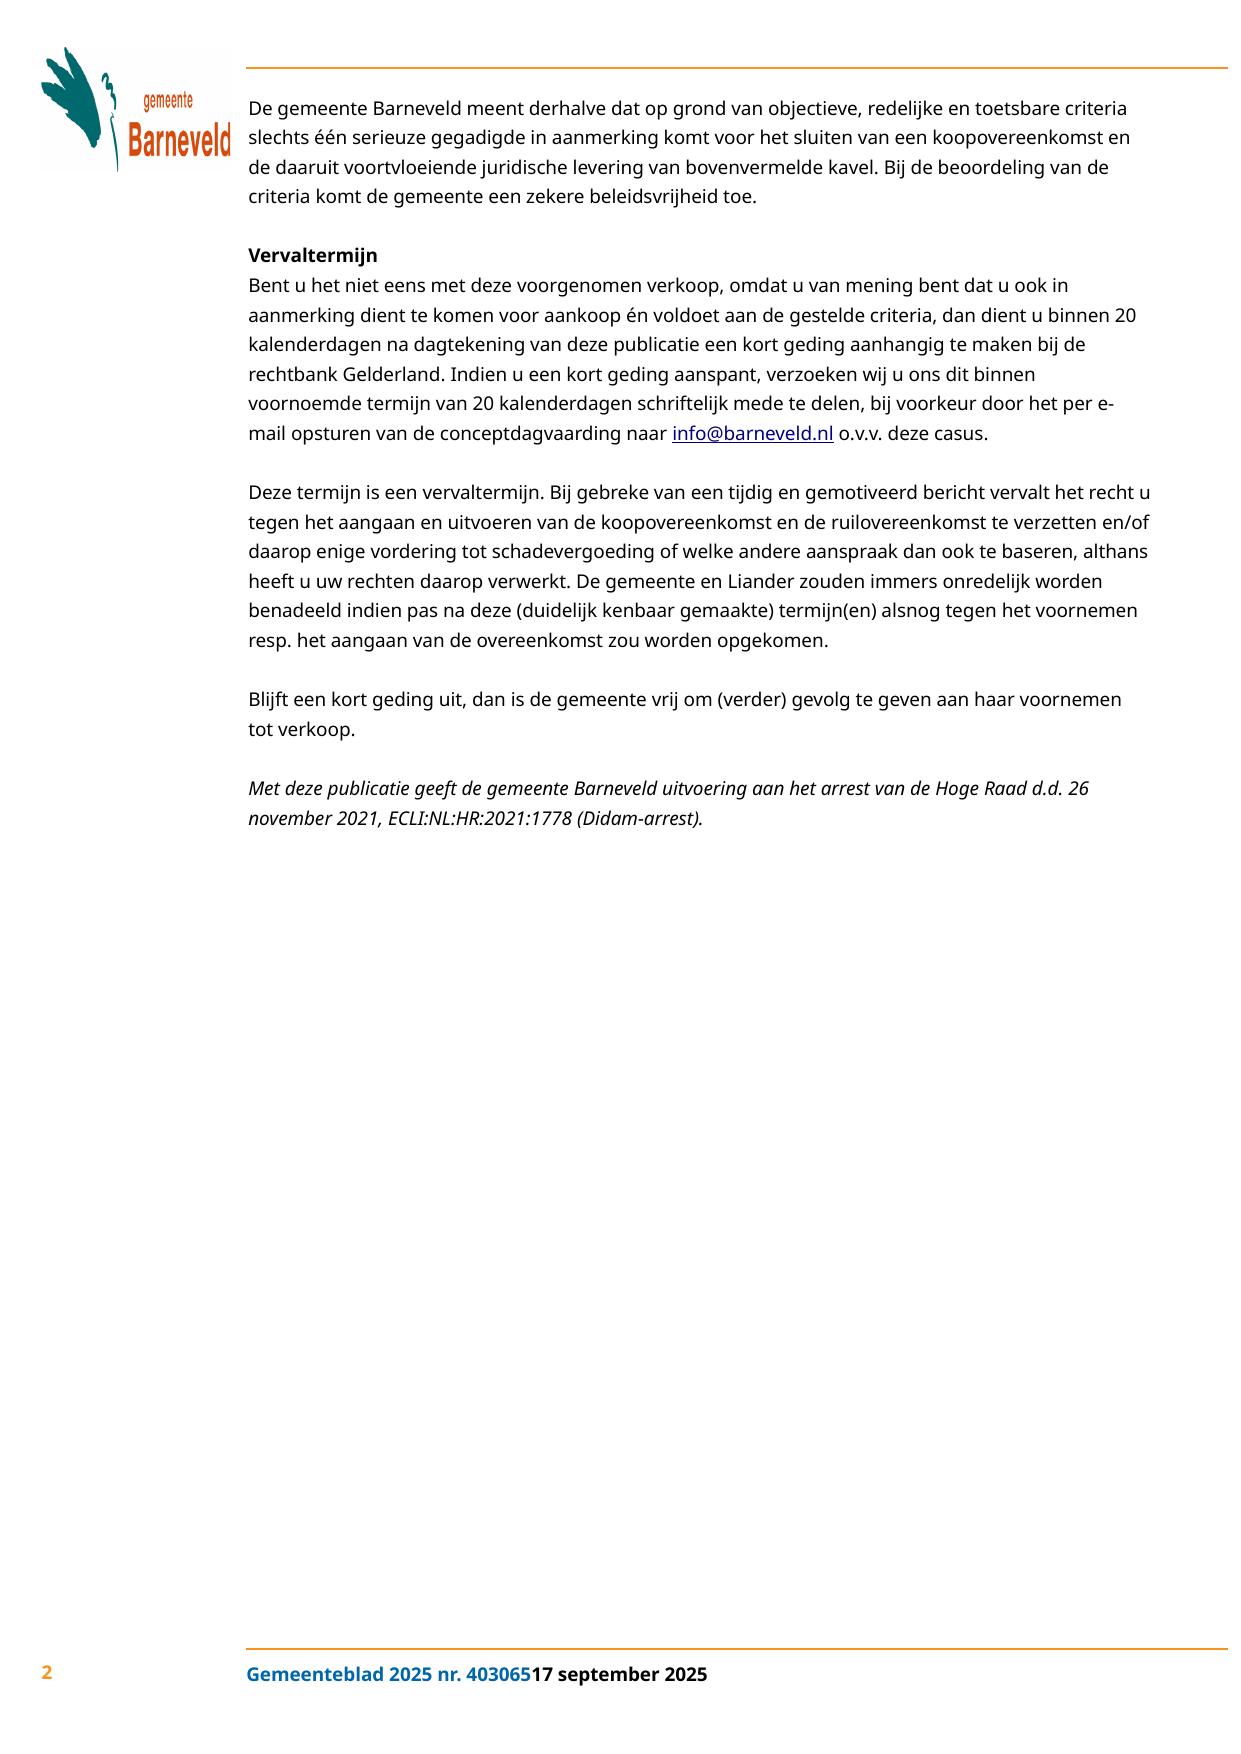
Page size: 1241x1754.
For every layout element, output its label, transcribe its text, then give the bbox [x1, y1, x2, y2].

text Bent u het niet eens met deze voorgenomen verkoop, omdat u van mening bent dat u ook in aanmerking dient te komen voor aankoop én voldoet aan de gestelde criteria, dan dient u binnen 20 kalenderdagen na dagtekening van deze publicatie een kort geding aanhangig te maken bij de rechtbank Gelderland. Indien u een kort geding aanspant, verzoeken wij u ons dit binnen voornoemde termijn van 20 kalenderdagen schriftelijk mede te delen, bij voorkeur door het per e-mail opsturen van de conceptdagvaarding naar info@barneveld.nl o.v.v. deze casus. [248, 272, 1152, 446]
text Vervaltermijn [248, 243, 1152, 268]
text Met deze publicatie geeft de gemeente Barneveld uitvoering aan het arrest van de Hoge Raad d.d. 26 november 2021, ECLI:NL:HR:2021:1778 (Didam-arrest). [248, 775, 1152, 831]
picture [41, 47, 231, 172]
text Deze termijn is een vervaltermijn. Bij gebreke van een tijdig en gemotiveerd bericht vervalt het recht u tegen het aangaan en uitvoeren van de koopovereenkomst en de ruilovereenkomst te verzetten en/of daarop enige vordering tot schadevergoeding of welke andere aanspraak dan ook te baseren, althans heeft u uw rechten daarop verwerkt. De gemeente en Liander zouden immers onredelijk worden benadeeld indien pas na deze (duidelijk kenbaar gemaakte) termijn(en) alsnog tegen het voornemen resp. het aangaan van de overeenkomst zou worden opgekomen. [248, 479, 1152, 653]
text De gemeente Barneveld meent derhalve dat op grond van objectieve, redelijke en toetsbare criteria slechts één serieuze gegadigde in aanmerking komt voor het sluiten van een koopovereenkomst en de daaruit voortvloeiende juridische levering van bovenvermelde kavel. Bij de beoordeling van de criteria komt de gemeente een zekere beleidsvrijheid toe. [248, 95, 1152, 209]
text Blijft een kort geding uit, dan is de gemeente vrij om (verder) gevolg te geven aan haar voornemen tot verkoop. [248, 686, 1152, 742]
